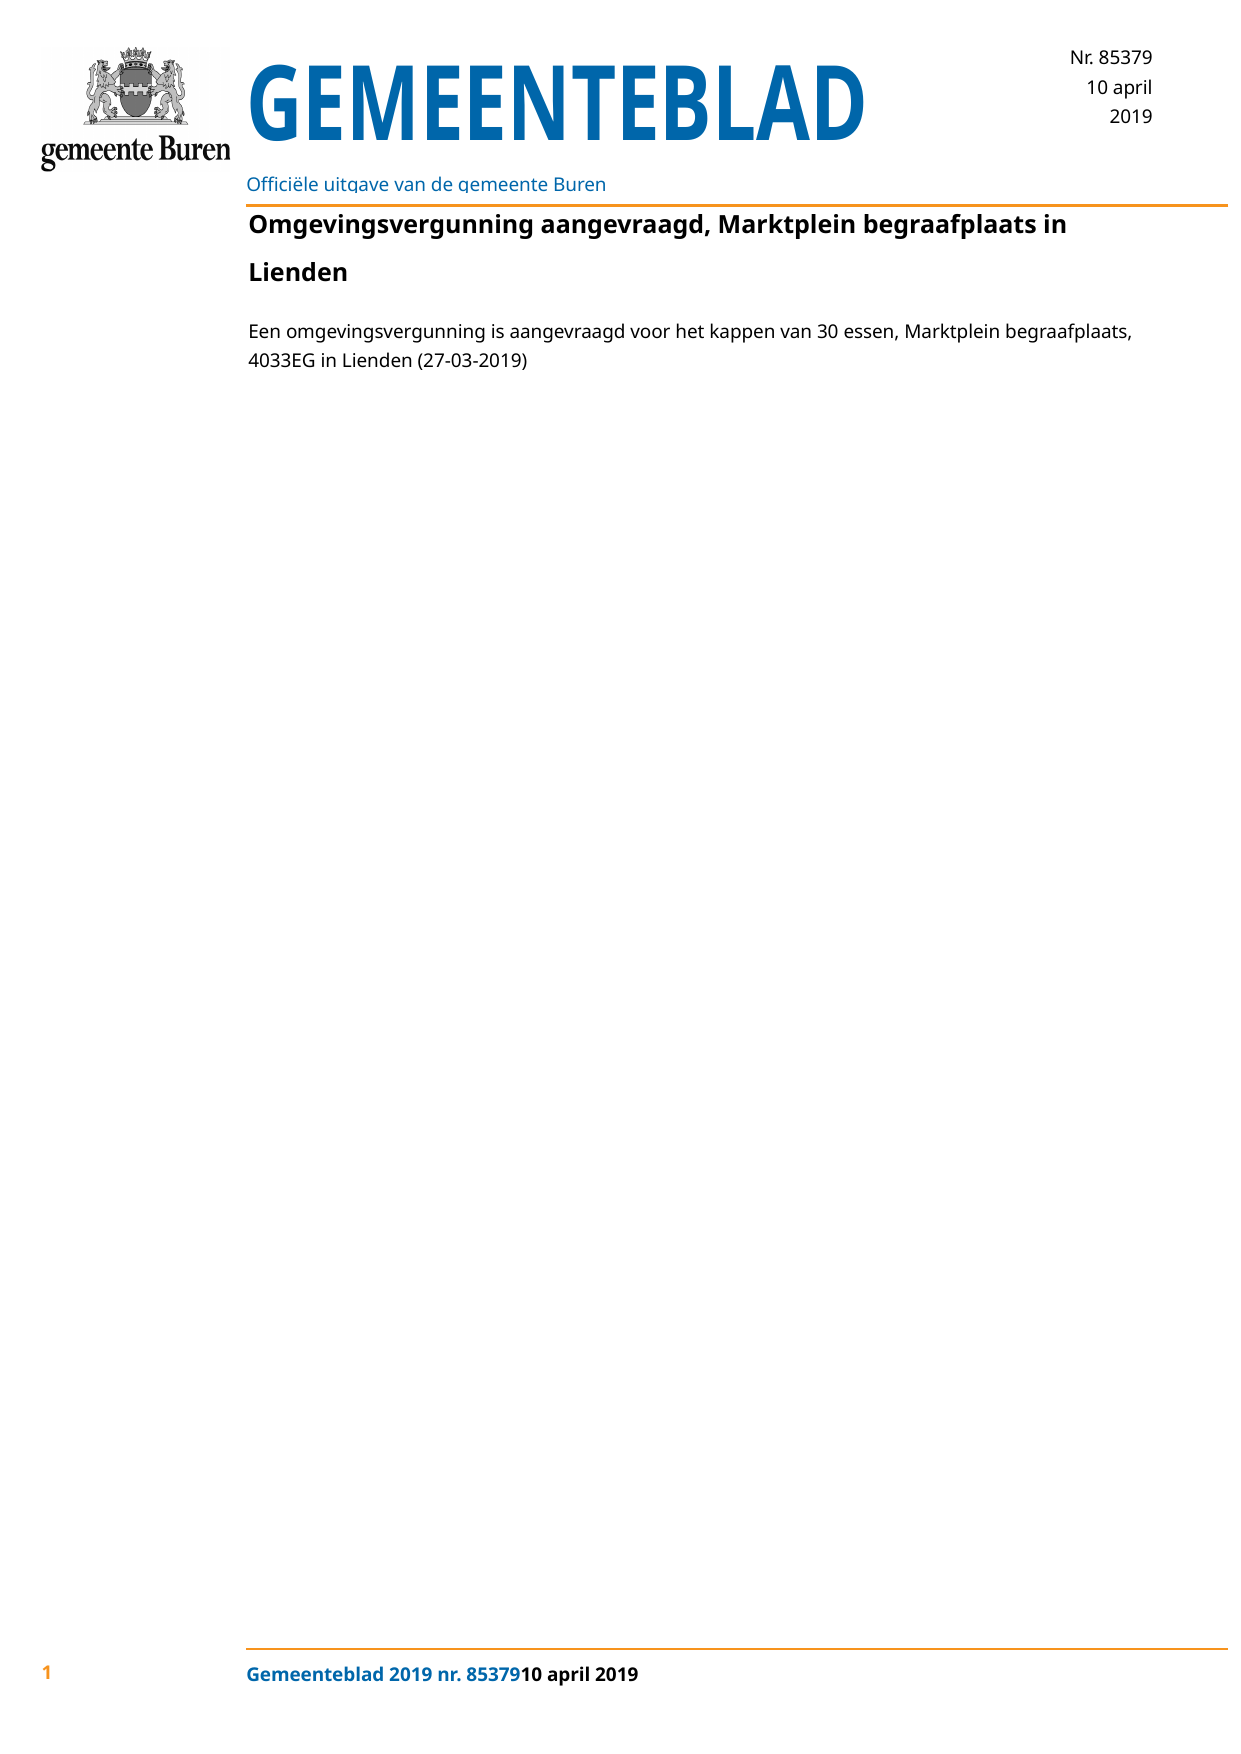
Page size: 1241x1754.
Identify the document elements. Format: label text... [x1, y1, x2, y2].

text Een omgevingsvergunning is aangevraagd voor het kappen van 30 essen, Marktplein begraafplaats, 4033EG in Lienden (27-03-2019) [248, 318, 1152, 373]
text Omgevingsvergunning aangevraagd, Marktplein begraafplaats in Lienden [248, 207, 1152, 288]
picture [41, 47, 231, 172]
